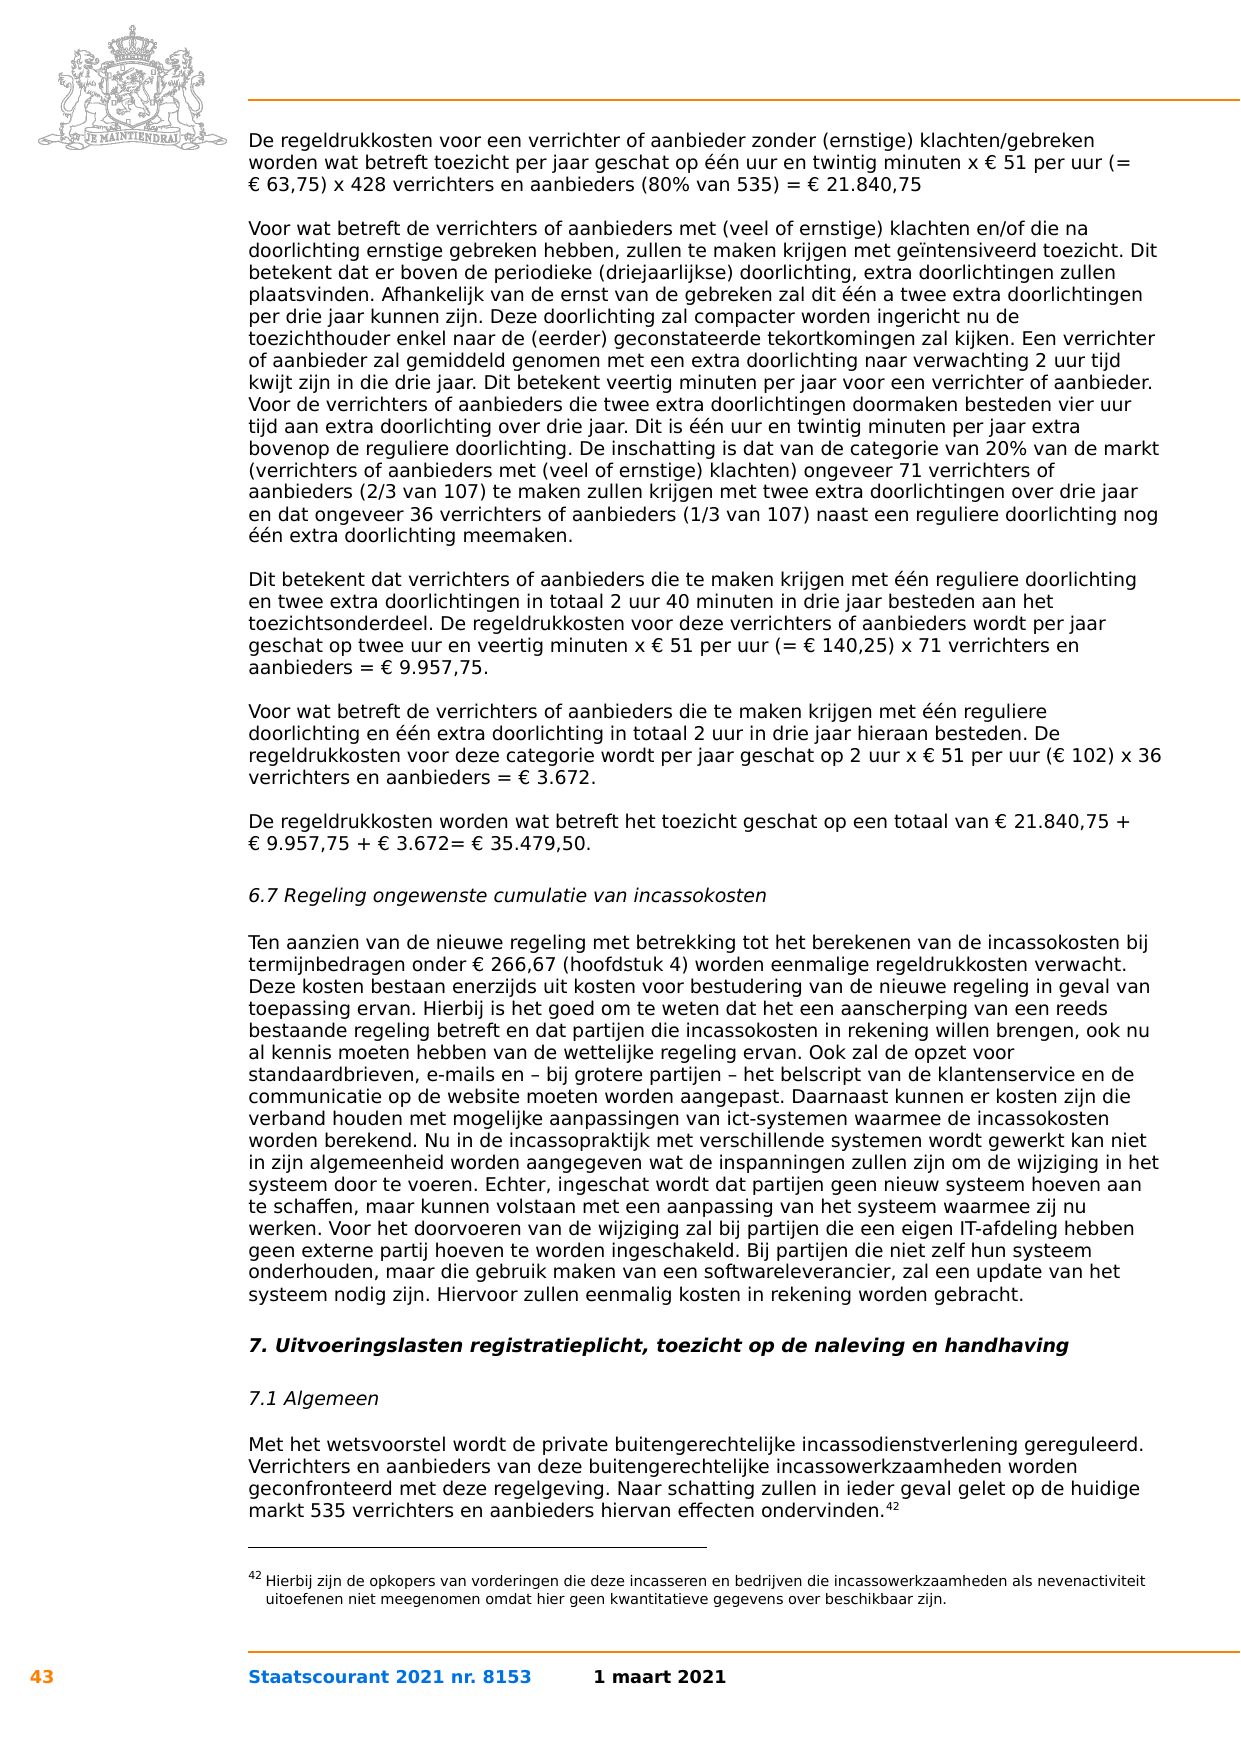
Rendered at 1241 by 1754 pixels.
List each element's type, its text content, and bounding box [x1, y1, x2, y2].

subtitle 7.1 Algemeen [248, 1387, 1163, 1409]
subtitle 6.7 Regeling ongewenste cumulatie van incassokosten [248, 885, 1163, 907]
text Hierbij zijn de opkopers van vorderingen die deze incasseren en bedrijven die incassowerkzaamheden als nevenactiviteit uitoefenen niet meegenomen omdat hier geen kwantitatieve gegevens over beschikbaar zijn. [248, 1569, 1163, 1608]
text De regeldrukkosten voor een verrichter of aanbieder zonder (ernstige) klachten/gebreken worden wat betreft toezicht per jaar geschat op één uur en twintig minuten x € 51 per uur (= € 63,75) x 428 verrichters en aanbieders (80% van 535) = € 21.840,75 [248, 130, 1163, 196]
text De regeldrukkosten worden wat betreft het toezicht geschat op een totaal van € 21.840,75 + € 9.957,75 + € 3.672= € 35.479,50. [248, 811, 1163, 855]
subtitle 7. Uitvoeringslasten registratieplicht, toezicht op de naleving en handhaving [248, 1335, 1163, 1357]
text Voor wat betreft de verrichters of aanbieders die te maken krijgen met één reguliere doorlichting en één extra doorlichting in totaal 2 uur in drie jaar hieraan besteden. De regeldrukkosten voor deze categorie wordt per jaar geschat op 2 uur x € 51 per uur (€ 102) x 36 verrichters en aanbieders = € 3.672. [248, 701, 1163, 789]
text Voor wat betreft de verrichters of aanbieders met (veel of ernstige) klachten en/of die na doorlichting ernstige gebreken hebben, zullen te maken krijgen met geïntensiveerd toezicht. Dit betekent dat er boven de periodieke (driejaarlijkse) doorlichting, extra doorlichtingen zullen plaatsvinden. Afhankelijk van de ernst van de gebreken zal dit één a twee extra doorlichtingen per drie jaar kunnen zijn. Deze doorlichting zal compacter worden ingericht nu de toezichthouder enkel naar de (eerder) geconstateerde tekortkomingen zal kijken. Een verrichter of aanbieder zal gemiddeld genomen met een extra doorlichting naar verwachting 2 uur tijd kwijt zijn in die drie jaar. Dit betekent veertig minuten per jaar voor een verrichter of aanbieder. Voor de verrichters of aanbieders die twee extra doorlichtingen doormaken besteden vier uur tijd aan extra doorlichting over drie jaar. Dit is één uur en twintig minuten per jaar extra bovenop de reguliere doorlichting. De inschatting is dat van de categorie van 20% van de markt (verrichters of aanbieders met (veel of ernstige) klachten) ongeveer 71 verrichters of aanbieders (2/3 van 107) te maken zullen krijgen met twee extra doorlichtingen over drie jaar en dat ongeveer 36 verrichters of aanbieders (1/3 van 107) naast een reguliere doorlichting nog één extra doorlichting meemaken. [248, 218, 1163, 547]
picture [38, 25, 227, 150]
text Ten aanzien van de nieuwe regeling met betrekking tot het berekenen van de incassokosten bij termijnbedragen onder € 266,67 (hoofdstuk 4) worden eenmalige regeldrukkosten verwacht. Deze kosten bestaan enerzijds uit kosten voor bestudering van de nieuwe regeling in geval van toepassing ervan. Hierbij is het goed om te weten dat het een aanscherping van een reeds bestaande regeling betreft en dat partijen die incassokosten in rekening willen brengen, ook nu al kennis moeten hebben van de wettelijke regeling ervan. Ook zal de opzet voor standaardbrieven, e-mails en – bij grotere partijen – het belscript van de klantenservice en de communicatie op de website moeten worden aangepast. Daarnaast kunnen er kosten zijn die verband houden met mogelijke aanpassingen van ict-systemen waarmee de incassokosten worden berekend. Nu in de incassopraktijk met verschillende systemen wordt gewerkt kan niet in zijn algemeenheid worden aangegeven wat de inspanningen zullen zijn om de wijziging in het systeem door te voeren. Echter, ingeschat wordt dat partijen geen nieuw systeem hoeven aan te schaffen, maar kunnen volstaan met een aanpassing van het systeem waarmee zij nu werken. Voor het doorvoeren van de wijziging zal bij partijen die een eigen IT-afdeling hebben geen externe partij hoeven te worden ingeschakeld. Bij partijen die niet zelf hun systeem onderhouden, maar die gebruik maken van een softwareleverancier, zal een update van het systeem nodig zijn. Hiervoor zullen eenmalig kosten in rekening worden gebracht. [248, 932, 1163, 1305]
text Met het wetsvoorstel wordt de private buitengerechtelijke incassodienstverlening gereguleerd. Verrichters en aanbieders van deze buitengerechtelijke incassowerkzaamheden worden geconfronteerd met deze regelgeving. Naar schatting zullen in ieder geval gelet op de huidige markt 535 verrichters en aanbieders hiervan effecten ondervinden. [248, 1434, 1163, 1522]
text Dit betekent dat verrichters of aanbieders die te maken krijgen met één reguliere doorlichting en twee extra doorlichtingen in totaal 2 uur 40 minuten in drie jaar besteden aan het toezichtsonderdeel. De regeldrukkosten voor deze verrichters of aanbieders wordt per jaar geschat op twee uur en veertig minuten x € 51 per uur (= € 140,25) x 71 verrichters en aanbieders = € 9.957,75. [248, 569, 1163, 679]
